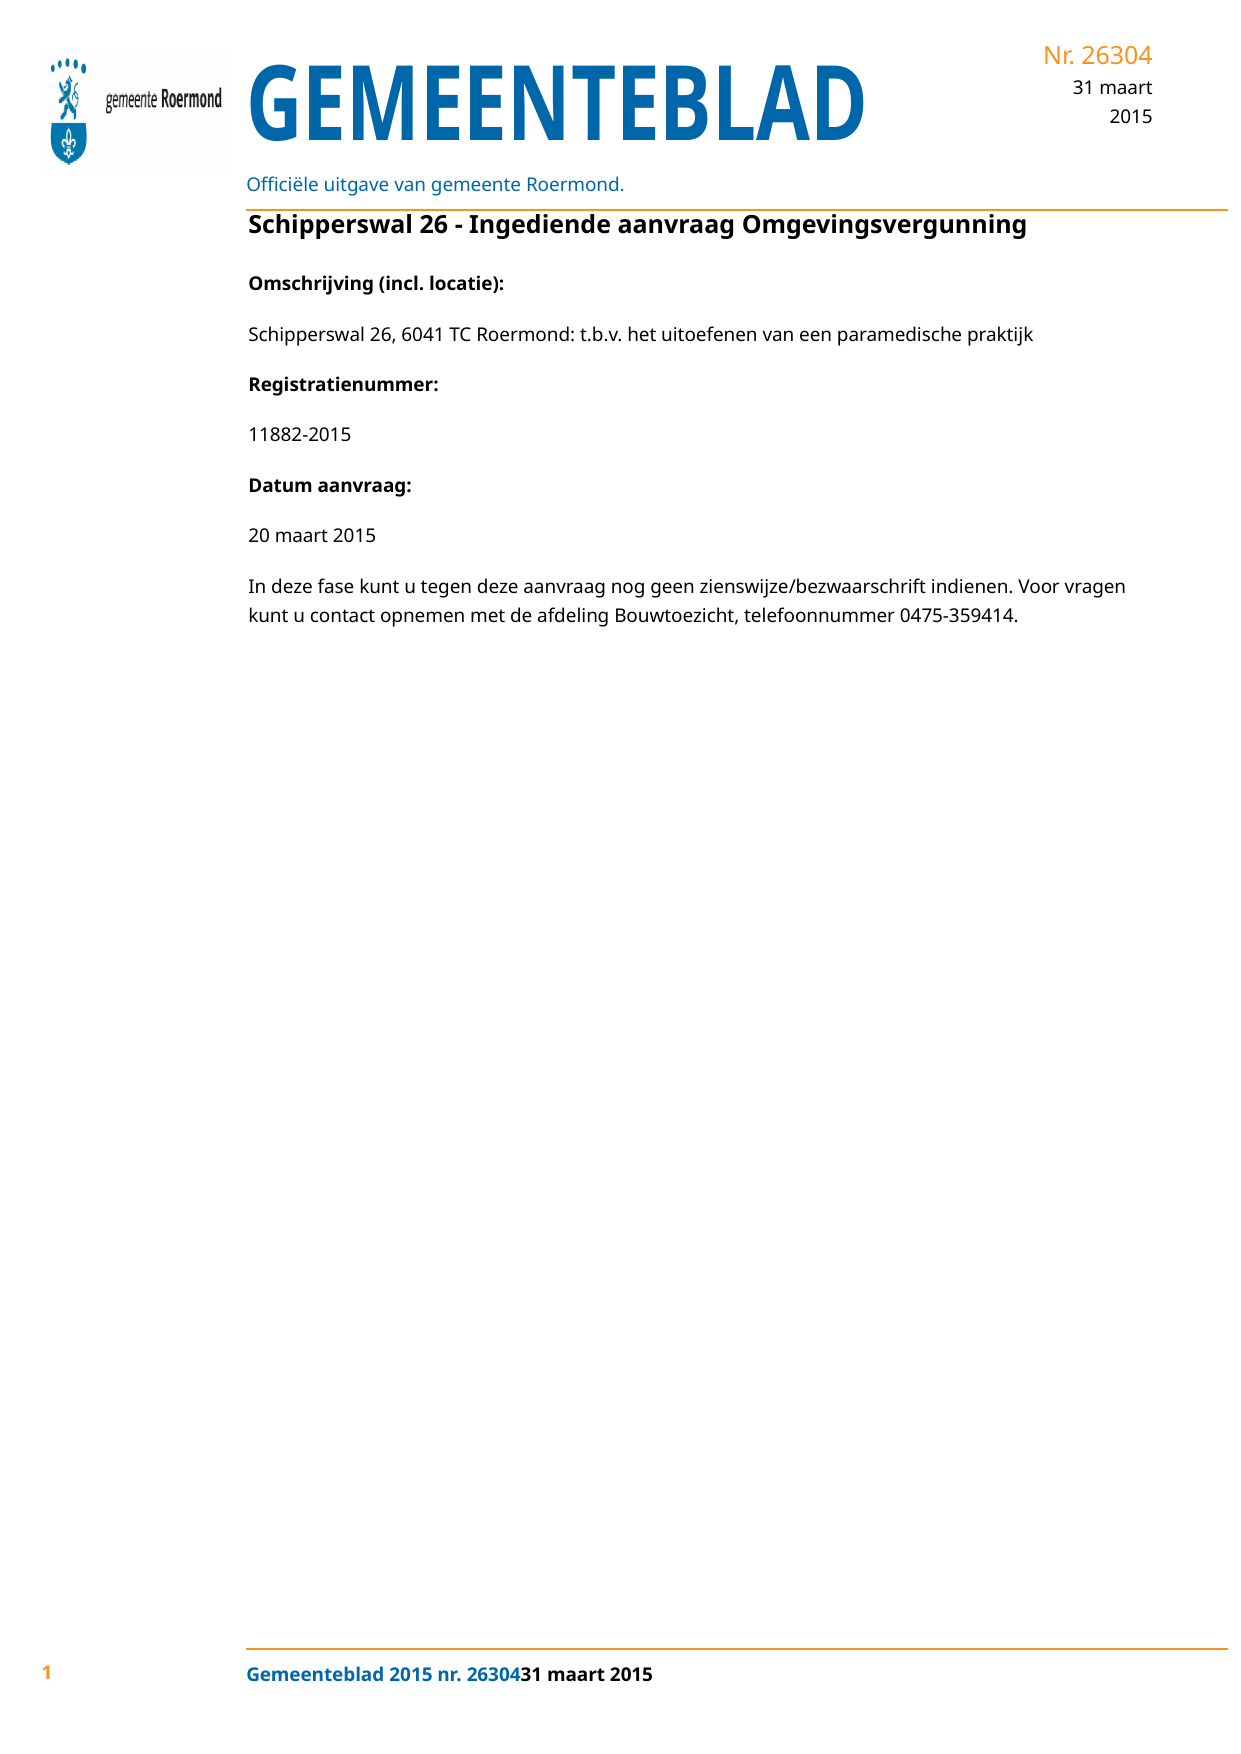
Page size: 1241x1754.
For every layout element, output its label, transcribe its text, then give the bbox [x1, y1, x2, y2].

text Datum aanvraag: [248, 472, 1152, 498]
text 20 maart 2015 [248, 522, 1152, 548]
text Registratienummer: [248, 371, 1152, 397]
picture [41, 47, 231, 172]
text Schipperswal 26 - Ingediende aanvraag Omgevingsvergunning [248, 211, 1152, 241]
text Omschrijving (incl. locatie): [248, 270, 1152, 296]
text In deze fase kunt u tegen deze aanvraag nog geen zienswijze/bezwaarschrift indienen. Voor vragen kunt u contact opnemen met de afdeling Bouwtoezicht, telefoonnummer 0475-359414. [248, 573, 1152, 628]
text Schipperswal 26, 6041 TC Roermond: t.b.v. het uitoefenen van een paramedische praktijk [248, 321, 1152, 346]
text 11882-2015 [248, 422, 1152, 447]
